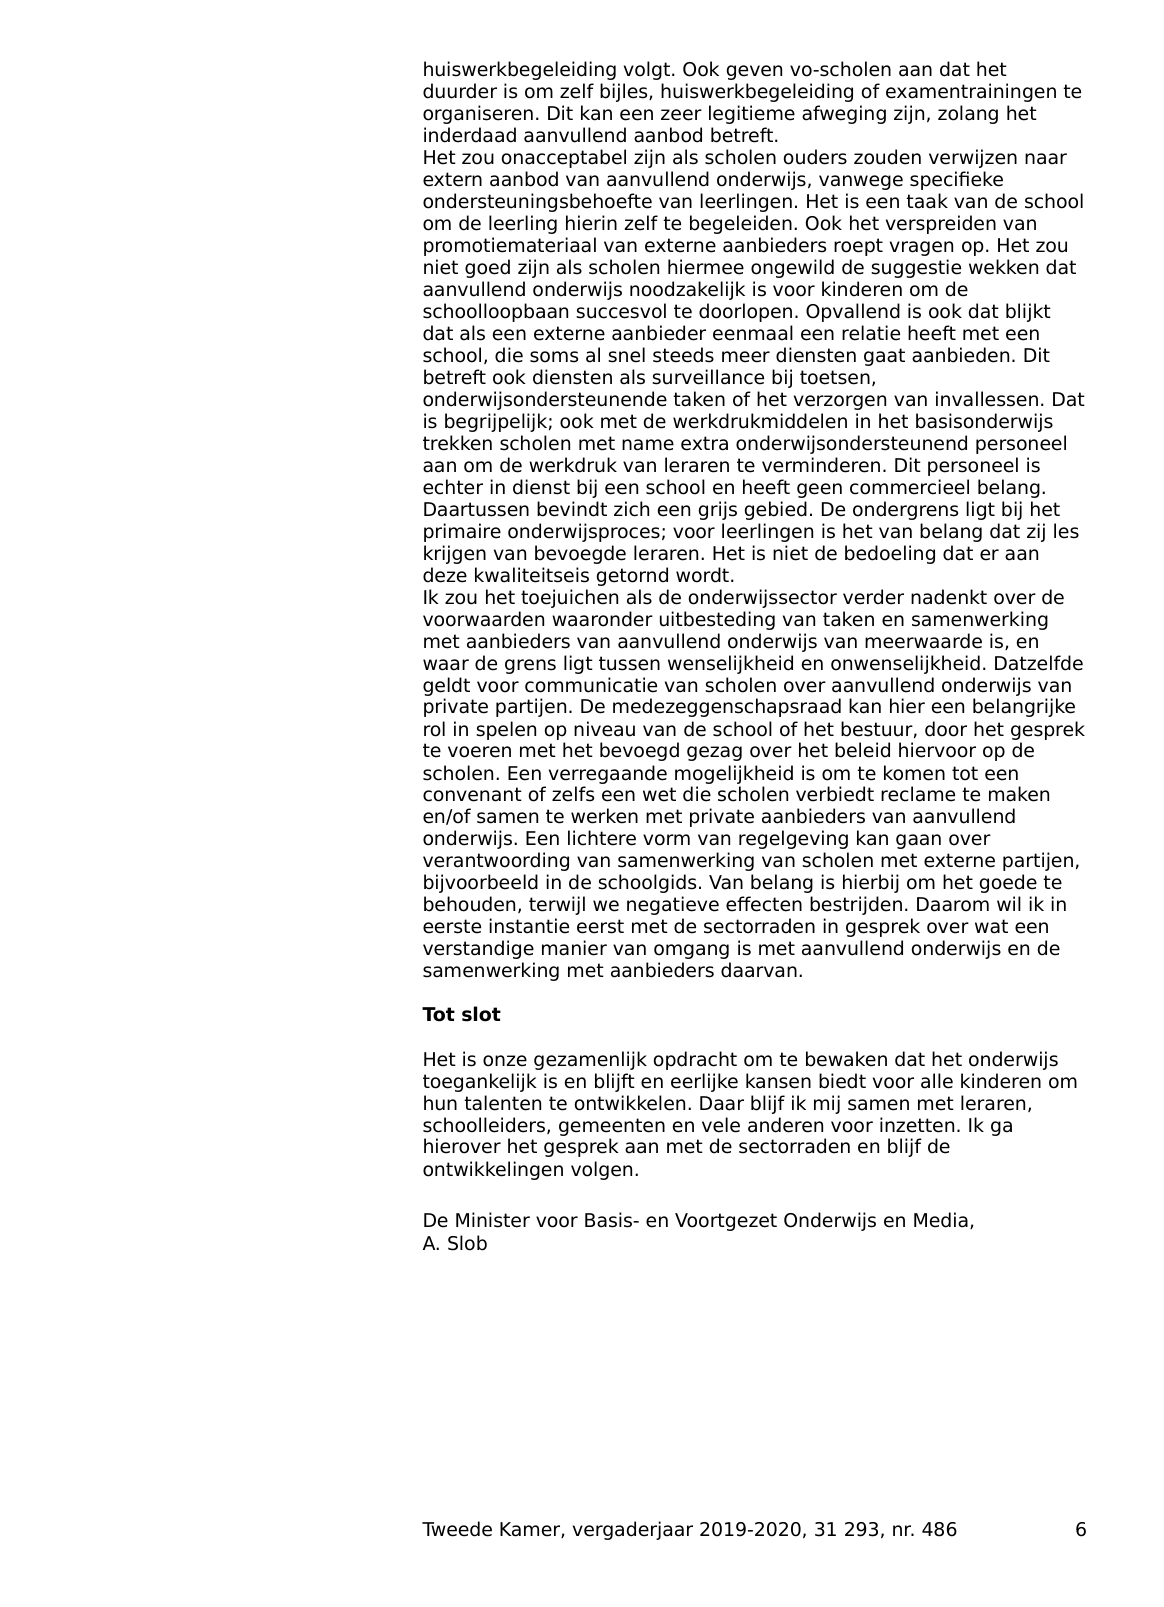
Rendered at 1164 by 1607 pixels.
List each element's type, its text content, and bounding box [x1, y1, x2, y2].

subtitle Tot slot [422, 1004, 1087, 1026]
text huiswerkbegeleiding volgt. Ook geven vo-scholen aan dat het duurder is om zelf bijles, huiswerkbegeleiding of examentrainingen te organiseren. Dit kan een zeer legitieme afweging zijn, zolang het inderdaad aanvullend aanbod betreft. [422, 59, 1087, 147]
text De Minister voor Basis- en Voortgezet Onderwijs en Media, A. Slob [422, 1210, 1087, 1254]
text Het zou onacceptabel zijn als scholen ouders zouden verwijzen naar extern aanbod van aanvullend onderwijs, vanwege specifieke ondersteuningsbehoefte van leerlingen. Het is een taak van de school om de leerling hierin zelf te begeleiden. Ook het verspreiden van promotiemateriaal van externe aanbieders roept vragen op. Het zou niet goed zijn als scholen hiermee ongewild de suggestie wekken dat aanvullend onderwijs noodzakelijk is voor kinderen om de schoolloopbaan succesvol te doorlopen. Opvallend is ook dat blijkt dat als een externe aanbieder eenmaal een relatie heeft met een school, die soms al snel steeds meer diensten gaat aanbieden. Dit betreft ook diensten als surveillance bij toetsen, onderwijsondersteunende taken of het verzorgen van invallessen. Dat is begrijpelijk; ook met de werkdrukmiddelen in het basisonderwijs trekken scholen met name extra onderwijsondersteunend personeel aan om de werkdruk van leraren te verminderen. Dit personeel is echter in dienst bij een school en heeft geen commercieel belang. Daartussen bevindt zich een grijs gebied. De ondergrens ligt bij het primaire onderwijsproces; voor leerlingen is het van belang dat zij les krijgen van bevoegde leraren. Het is niet de bedoeling dat er aan deze kwaliteitseis getornd wordt. [422, 147, 1087, 587]
text Het is onze gezamenlijk opdracht om te bewaken dat het onderwijs toegankelijk is en blijft en eerlijke kansen biedt voor alle kinderen om hun talenten te ontwikkelen. Daar blijf ik mij samen met leraren, schoolleiders, gemeenten en vele anderen voor inzetten. Ik ga hierover het gesprek aan met de sectorraden en blijf de ontwikkelingen volgen. [422, 1048, 1087, 1180]
text Ik zou het toejuichen als de onderwijssector verder nadenkt over de voorwaarden waaronder uitbesteding van taken en samenwerking met aanbieders van aanvullend onderwijs van meerwaarde is, en waar de grens ligt tussen wenselijkheid en onwenselijkheid. Datzelfde geldt voor communicatie van scholen over aanvullend onderwijs van private partijen. De medezeggenschapsraad kan hier een belangrijke rol in spelen op niveau van de school of het bestuur, door het gesprek te voeren met het bevoegd gezag over het beleid hiervoor op de scholen. Een verregaande mogelijkheid is om te komen tot een convenant of zelfs een wet die scholen verbiedt reclame te maken en/of samen te werken met private aanbieders van aanvullend onderwijs. Een lichtere vorm van regelgeving kan gaan over verantwoording van samenwerking van scholen met externe partijen, bijvoorbeeld in de schoolgids. Van belang is hierbij om het goede te behouden, terwijl we negatieve effecten bestrijden. Daarom wil ik in eerste instantie eerst met de sectorraden in gesprek over wat een verstandige manier van omgang is met aanvullend onderwijs en de samenwerking met aanbieders daarvan. [422, 587, 1087, 982]
